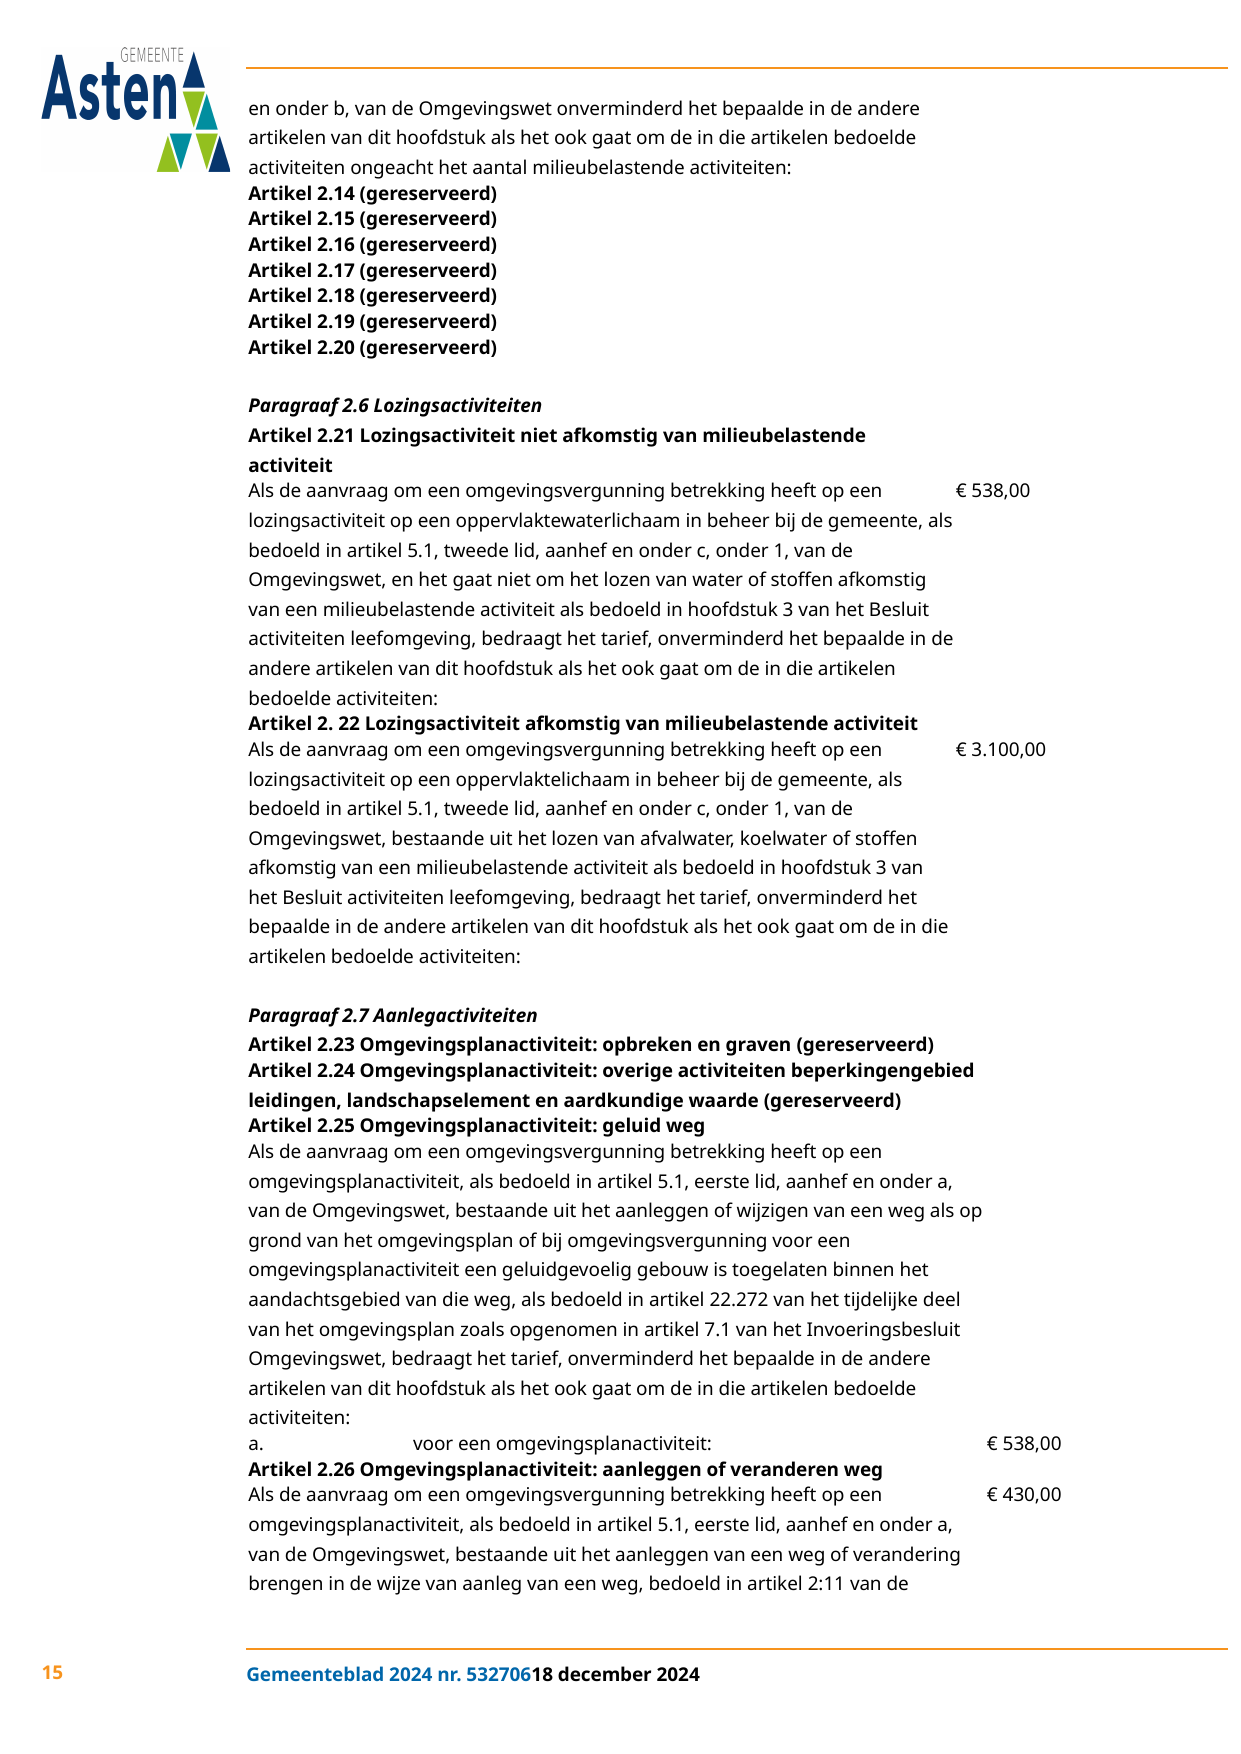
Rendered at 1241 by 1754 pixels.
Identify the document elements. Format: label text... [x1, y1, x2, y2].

table_cell [987, 1057, 1152, 1112]
table_cell € 538,00 [956, 478, 1152, 710]
table_cell € 3.100,00 [956, 736, 1152, 969]
table_cell Als de aanvraag om een omgevingsvergunning betrekking heeft op een omgevingsplanactiviteit, als bedoeld in artikel 5.1, eerste lid, aanhef en onder a, van de Omgevingswet, bestaande uit het aanleggen van een weg of verandering brengen in de wijze van aanleg van een weg, bedoeld in artikel 2:11 van de [248, 1482, 987, 1596]
table_cell [956, 334, 1152, 360]
table_cell Artikel 2.16 (gereserveerd) [248, 231, 956, 257]
table_cell Artikel 2.14 (gereserveerd) [248, 180, 956, 205]
table_header Artikel 2.23 Omgevingsplanactiviteit: opbreken en graven (gereserveerd) [248, 1031, 987, 1057]
table_cell Artikel 2.15 (gereserveerd) [248, 205, 956, 231]
table_cell [956, 231, 1152, 257]
table_cell [987, 1456, 1152, 1482]
table_header [956, 422, 1152, 478]
table_cell [987, 1113, 1152, 1138]
table_cell Artikel 2.20 (gereserveerd) [248, 334, 956, 360]
text Paragraaf 2.7 Aanlegactiviteiten [248, 1002, 1152, 1027]
table_cell Artikel 2.25 Omgevingsplanactiviteit: geluid weg [248, 1113, 987, 1138]
table_cell [956, 205, 1152, 231]
table_cell Als de aanvraag om een omgevingsvergunning betrekking heeft op een omgevingsplanactiviteit, als bedoeld in artikel 5.1, eerste lid, aanhef en onder a, van de Omgevingswet, bestaande uit het aanleggen of wijzigen van een weg als op grond van het omgevingsplan of bij omgevingsvergunning voor een omgevingsplanactiviteit een geluidgevoelig gebouw is toegelaten binnen het aandachtsgebied van die weg, als bedoeld in artikel 22.272 van het tijdelijke deel van het omgevingsplan zoals opgenomen in artikel 7.1 van het Invoeringsbesluit Omgevingswet, bedraagt het tarief, onverminderd het bepaalde in de andere artikelen van dit hoofdstuk als het ook gaat om de in die artikelen bedoelde activiteiten: [248, 1138, 987, 1430]
table_cell [956, 180, 1152, 205]
table_cell [956, 308, 1152, 334]
table_cell [956, 283, 1152, 308]
table_cell € 538,00 [987, 1430, 1152, 1456]
table_cell Artikel 2.17 (gereserveerd) [248, 257, 956, 283]
text Paragraaf 2.6 Lozingsactiviteiten [248, 393, 1152, 418]
table_cell [956, 710, 1152, 736]
table_cell en onder b, van de Omgevingswet onverminderd het bepaalde in de andere artikelen van dit hoofdstuk als het ook gaat om de in die artikelen bedoelde activiteiten ongeacht het aantal milieubelastende activiteiten: [248, 95, 956, 180]
table_cell [956, 257, 1152, 283]
table_header [987, 1031, 1152, 1057]
table_cell Als de aanvraag om een omgevingsvergunning betrekking heeft op een lozingsactiviteit op een oppervlaktewaterlichaam in beheer bij de gemeente, als bedoeld in artikel 5.1, tweede lid, aanhef en onder c, onder 1, van de Omgevingswet, en het gaat niet om het lozen van water of stoffen afkomstig van een milieubelastende activiteit als bedoeld in hoofdstuk 3 van het Besluit activiteiten leefomgeving, bedraagt het tarief, onverminderd het bepaalde in de andere artikelen van dit hoofdstuk als het ook gaat om de in die artikelen bedoelde activiteiten: [248, 478, 956, 710]
table_cell Artikel 2.26 Omgevingsplanactiviteit: aanleggen of veranderen weg [248, 1456, 987, 1482]
table_cell € 430,00 [987, 1482, 1152, 1596]
table_cell Artikel 2. 22 Lozingsactiviteit afkomstig van milieubelastende activiteit [248, 710, 956, 736]
table_cell voor een omgevingsplanactiviteit: [413, 1430, 987, 1456]
table_cell a. [248, 1430, 413, 1456]
table_cell Artikel 2.18 (gereserveerd) [248, 283, 956, 308]
table_cell Artikel 2.19 (gereserveerd) [248, 308, 956, 334]
picture [41, 47, 231, 172]
table_cell [987, 1138, 1152, 1430]
table_cell Artikel 2.24 Omgevingsplanactiviteit: overige activiteiten beperkingengebied leidingen, landschapselement en aardkundige waarde (gereserveerd) [248, 1057, 987, 1112]
table_header Artikel 2.21 Lozingsactiviteit niet afkomstig van milieubelastende activiteit [248, 422, 956, 478]
table_cell [956, 95, 1152, 180]
table_cell Als de aanvraag om een omgevingsvergunning betrekking heeft op een lozingsactiviteit op een oppervlaktelichaam in beheer bij de gemeente, als bedoeld in artikel 5.1, tweede lid, aanhef en onder c, onder 1, van de Omgevingswet, bestaande uit het lozen van afvalwater, koelwater of stoffen afkomstig van een milieubelastende activiteit als bedoeld in hoofdstuk 3 van het Besluit activiteiten leefomgeving, bedraagt het tarief, onverminderd het bepaalde in de andere artikelen van dit hoofdstuk als het ook gaat om de in die artikelen bedoelde activiteiten: [248, 736, 956, 969]
